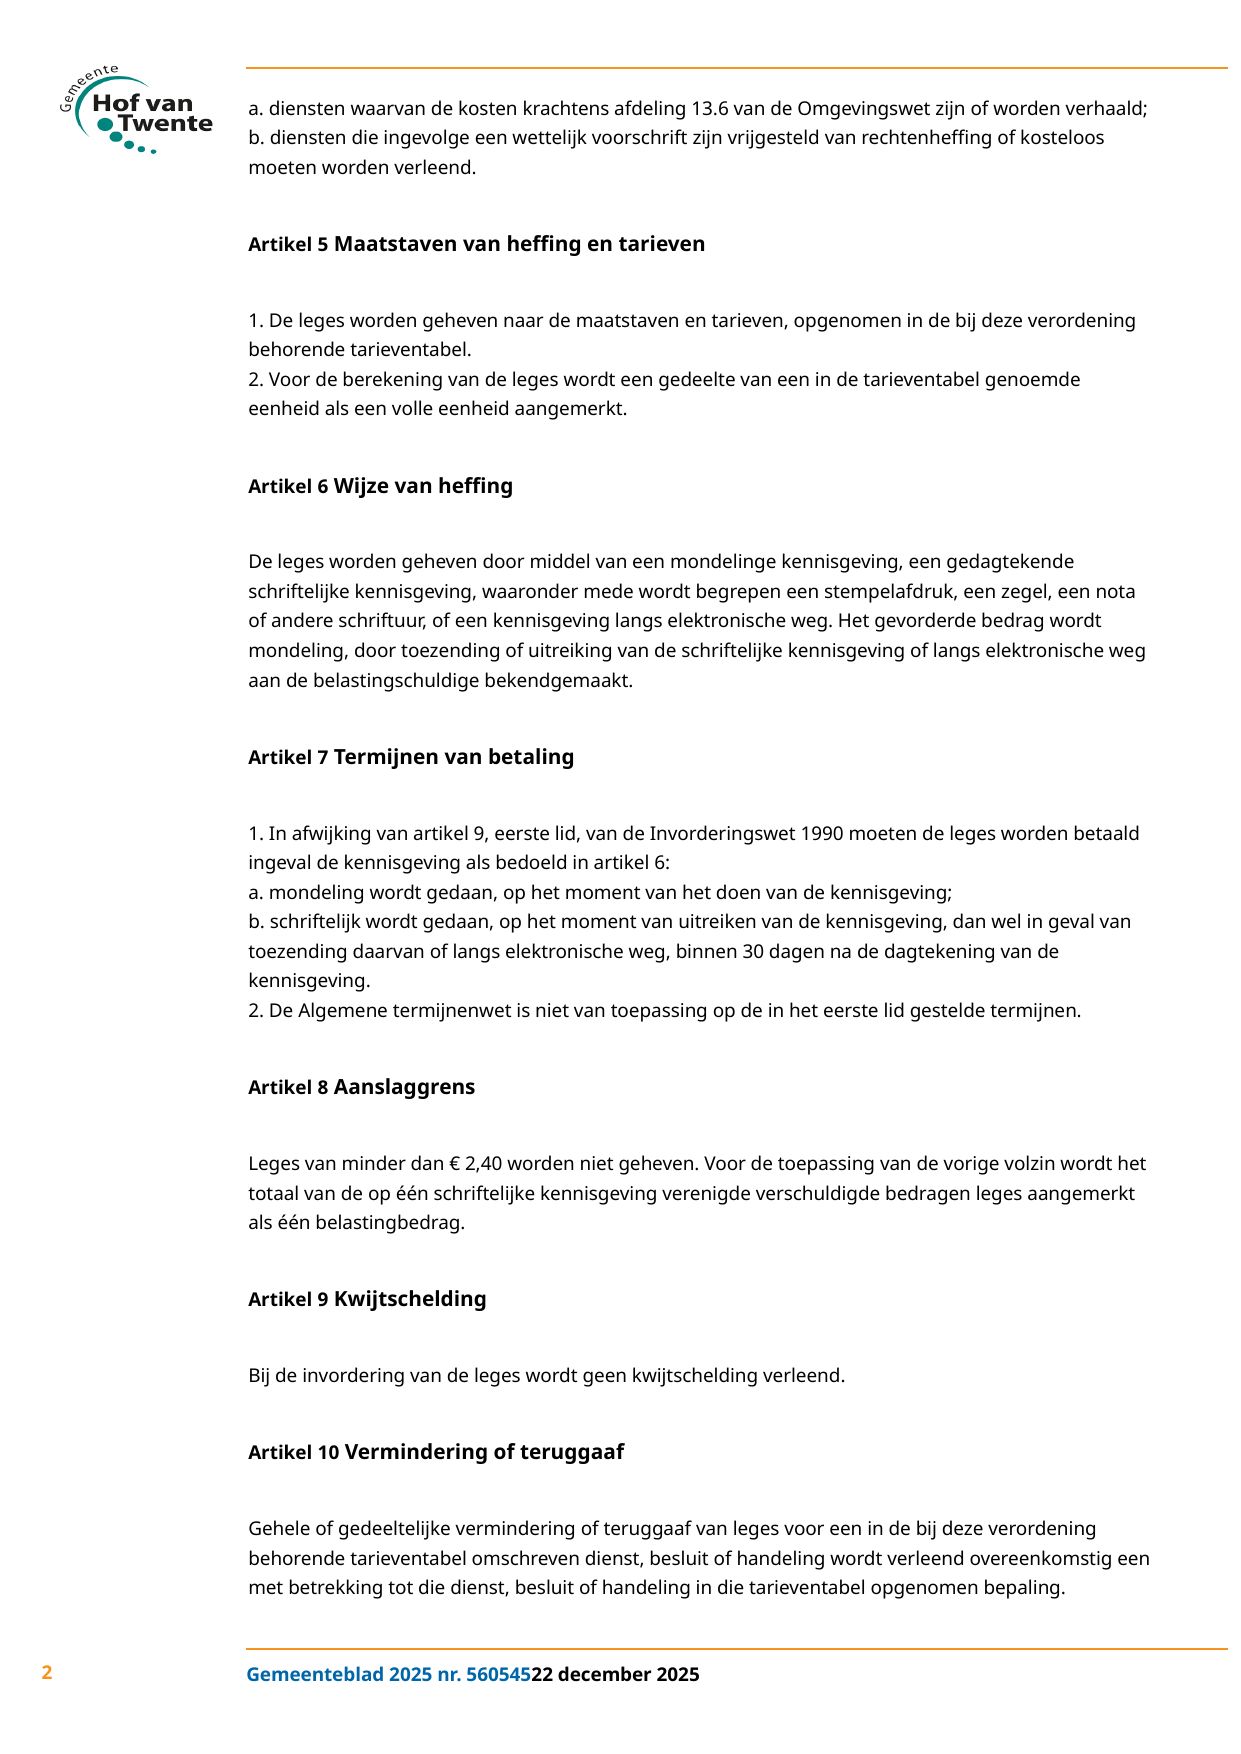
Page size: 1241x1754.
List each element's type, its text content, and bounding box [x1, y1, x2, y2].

text Artikel 8 Aanslaggrens [248, 1072, 1152, 1101]
text Artikel 7 Termijnen van betaling [248, 742, 1152, 771]
text 2. De Algemene termijnenwet is niet van toepassing op de in het eerste lid gestelde termijnen. [248, 997, 1152, 1023]
text De leges worden geheven door middel van een mondelinge kennisgeving, een gedagtekende schriftelijke kennisgeving, waaronder mede wordt begrepen een stempelafdruk, een zegel, een nota of andere schriftuur, of een kennisgeving langs elektronische weg. Het gevorderde bedrag wordt mondeling, door toezending of uitreiking van de schriftelijke kennisgeving of langs elektronische weg aan de belastingschuldige bekendgemaakt. [248, 548, 1152, 693]
text 2. Voor de berekening van de leges wordt een gedeelte van een in de tarieventabel genoemde eenheid als een volle eenheid aangemerkt. [248, 366, 1152, 421]
text Artikel 10 Vermindering of teruggaaf [248, 1437, 1152, 1466]
text b. diensten die ingevolge een wettelijk voorschrift zijn vrijgesteld van rechtenheffing of kosteloos moeten worden verleend. [248, 124, 1152, 180]
text 1. In afwijking van artikel 9, eerste lid, van de Invorderingswet 1990 moeten de leges worden betaald ingeval de kennisgeving als bedoeld in artikel 6: [248, 820, 1152, 875]
text Artikel 5 Maatstaven van heffing en tarieven [248, 229, 1152, 258]
text Bij de invordering van de leges wordt geen kwijtschelding verleend. [248, 1362, 1152, 1388]
text Leges van minder dan € 2,40 worden niet geheven. Voor de toepassing van de vorige volzin wordt het totaal van de op één schriftelijke kennisgeving verenigde verschuldigde bedragen leges aangemerkt als één belastingbedrag. [248, 1150, 1152, 1235]
text Artikel 6 Wijze van heffing [248, 471, 1152, 499]
text Artikel 9 Kwijtschelding [248, 1284, 1152, 1313]
text a. diensten waarvan de kosten krachtens afdeling 13.6 van de Omgevingswet zijn of worden verhaald; [248, 95, 1152, 121]
text 1. De leges worden geheven naar de maatstaven en tarieven, opgenomen in de bij deze verordening behorende tarieventabel. [248, 307, 1152, 362]
text Gehele of gedeeltelijke vermindering of teruggaaf van leges voor een in de bij deze verordening behorende tarieventabel omschreven dienst, besluit of handeling wordt verleend overeenkomstig een met betrekking tot die dienst, besluit of handeling in die tarieventabel opgenomen bepaling. [248, 1515, 1152, 1600]
text a. mondeling wordt gedaan, op het moment van het doen van de kennisgeving; [248, 879, 1152, 905]
text b. schriftelijk wordt gedaan, op het moment van uitreiken van de kennisgeving, dan wel in geval van toezending daarvan of langs elektronische weg, binnen 30 dagen na de dagtekening van de kennisgeving. [248, 908, 1152, 993]
picture [41, 47, 231, 172]
